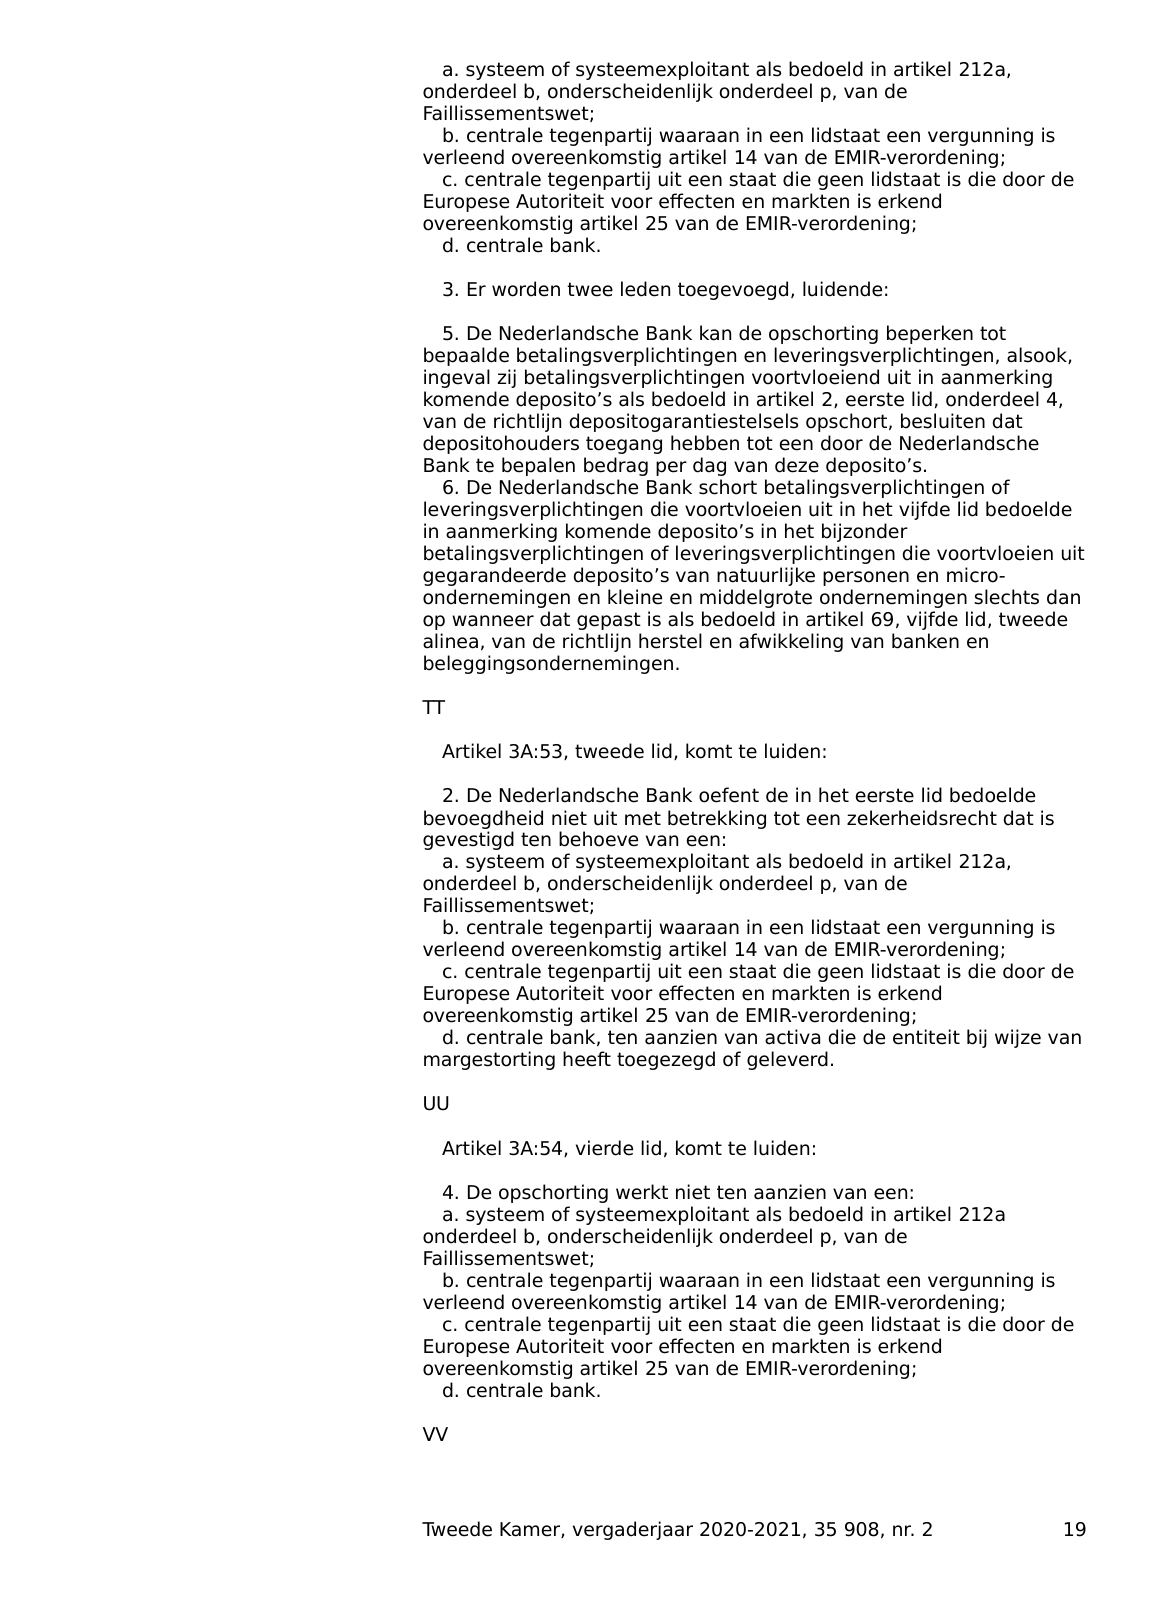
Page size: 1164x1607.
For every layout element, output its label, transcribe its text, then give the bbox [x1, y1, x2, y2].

text 2. De Nederlandsche Bank oefent de in het eerste lid bedoelde bevoegdheid niet uit met betrekking tot een zekerheidsrecht dat is gevestigd ten behoeve van een: [422, 785, 1087, 851]
text 6. De Nederlandsche Bank schort betalingsverplichtingen of leveringsverplichtingen die voortvloeien uit in het vijfde lid bedoelde in aanmerking komende deposito’s in het bijzonder betalingsverplichtingen of leveringsverplichtingen die voortvloeien uit gegarandeerde deposito’s van natuurlijke personen en micro-ondernemingen en kleine en middelgrote ondernemingen slechts dan op wanneer dat gepast is als bedoeld in artikel 69, vijfde lid, tweede alinea, van de richtlijn herstel en afwikkeling van banken en beleggingsondernemingen. [422, 477, 1087, 675]
text a. systeem of systeemexploitant als bedoeld in artikel 212a onderdeel b, onderscheidenlijk onderdeel p, van de Faillissementswet; [422, 1204, 1087, 1269]
text d. centrale bank, ten aanzien van activa die de entiteit bij wijze van margestorting heeft toegezegd of geleverd. [422, 1027, 1087, 1071]
text VV [422, 1424, 1087, 1446]
text Artikel 3A:53, tweede lid, komt te luiden: [422, 741, 1087, 763]
text b. centrale tegenpartij waaraan in een lidstaat een vergunning is verleend overeenkomstig artikel 14 van de EMIR-verordening; [422, 1269, 1087, 1313]
text 3. Er worden twee leden toegevoegd, luidende: [422, 279, 1087, 301]
text 5. De Nederlandsche Bank kan de opschorting beperken tot bepaalde betalingsverplichtingen en leveringsverplichtingen, alsook, ingeval zij betalingsverplichtingen voortvloeiend uit in aanmerking komende deposito’s als bedoeld in artikel 2, eerste lid, onderdeel 4, van de richtlijn depositogarantiestelsels opschort, besluiten dat depositohouders toegang hebben tot een door de Nederlandsche Bank te bepalen bedrag per dag van deze deposito’s. [422, 323, 1087, 477]
text d. centrale bank. [422, 1379, 1087, 1401]
text 4. De opschorting werkt niet ten aanzien van een: [422, 1182, 1087, 1204]
text b. centrale tegenpartij waaraan in een lidstaat een vergunning is verleend overeenkomstig artikel 14 van de EMIR-verordening; [422, 125, 1087, 169]
text TT [422, 697, 1087, 719]
text c. centrale tegenpartij uit een staat die geen lidstaat is die door de Europese Autoriteit voor effecten en markten is erkend overeenkomstig artikel 25 van de EMIR-verordening; [422, 1313, 1087, 1379]
text d. centrale bank. [422, 235, 1087, 257]
text UU [422, 1093, 1087, 1115]
text c. centrale tegenpartij uit een staat die geen lidstaat is die door de Europese Autoriteit voor effecten en markten is erkend overeenkomstig artikel 25 van de EMIR-verordening; [422, 961, 1087, 1027]
text a. systeem of systeemexploitant als bedoeld in artikel 212a, onderdeel b, onderscheidenlijk onderdeel p, van de Faillissementswet; [422, 851, 1087, 917]
text b. centrale tegenpartij waaraan in een lidstaat een vergunning is verleend overeenkomstig artikel 14 van de EMIR-verordening; [422, 917, 1087, 961]
text Artikel 3A:54, vierde lid, komt te luiden: [422, 1137, 1087, 1159]
text a. systeem of systeemexploitant als bedoeld in artikel 212a, onderdeel b, onderscheidenlijk onderdeel p, van de Faillissementswet; [422, 59, 1087, 125]
text c. centrale tegenpartij uit een staat die geen lidstaat is die door de Europese Autoriteit voor effecten en markten is erkend overeenkomstig artikel 25 van de EMIR-verordening; [422, 169, 1087, 235]
